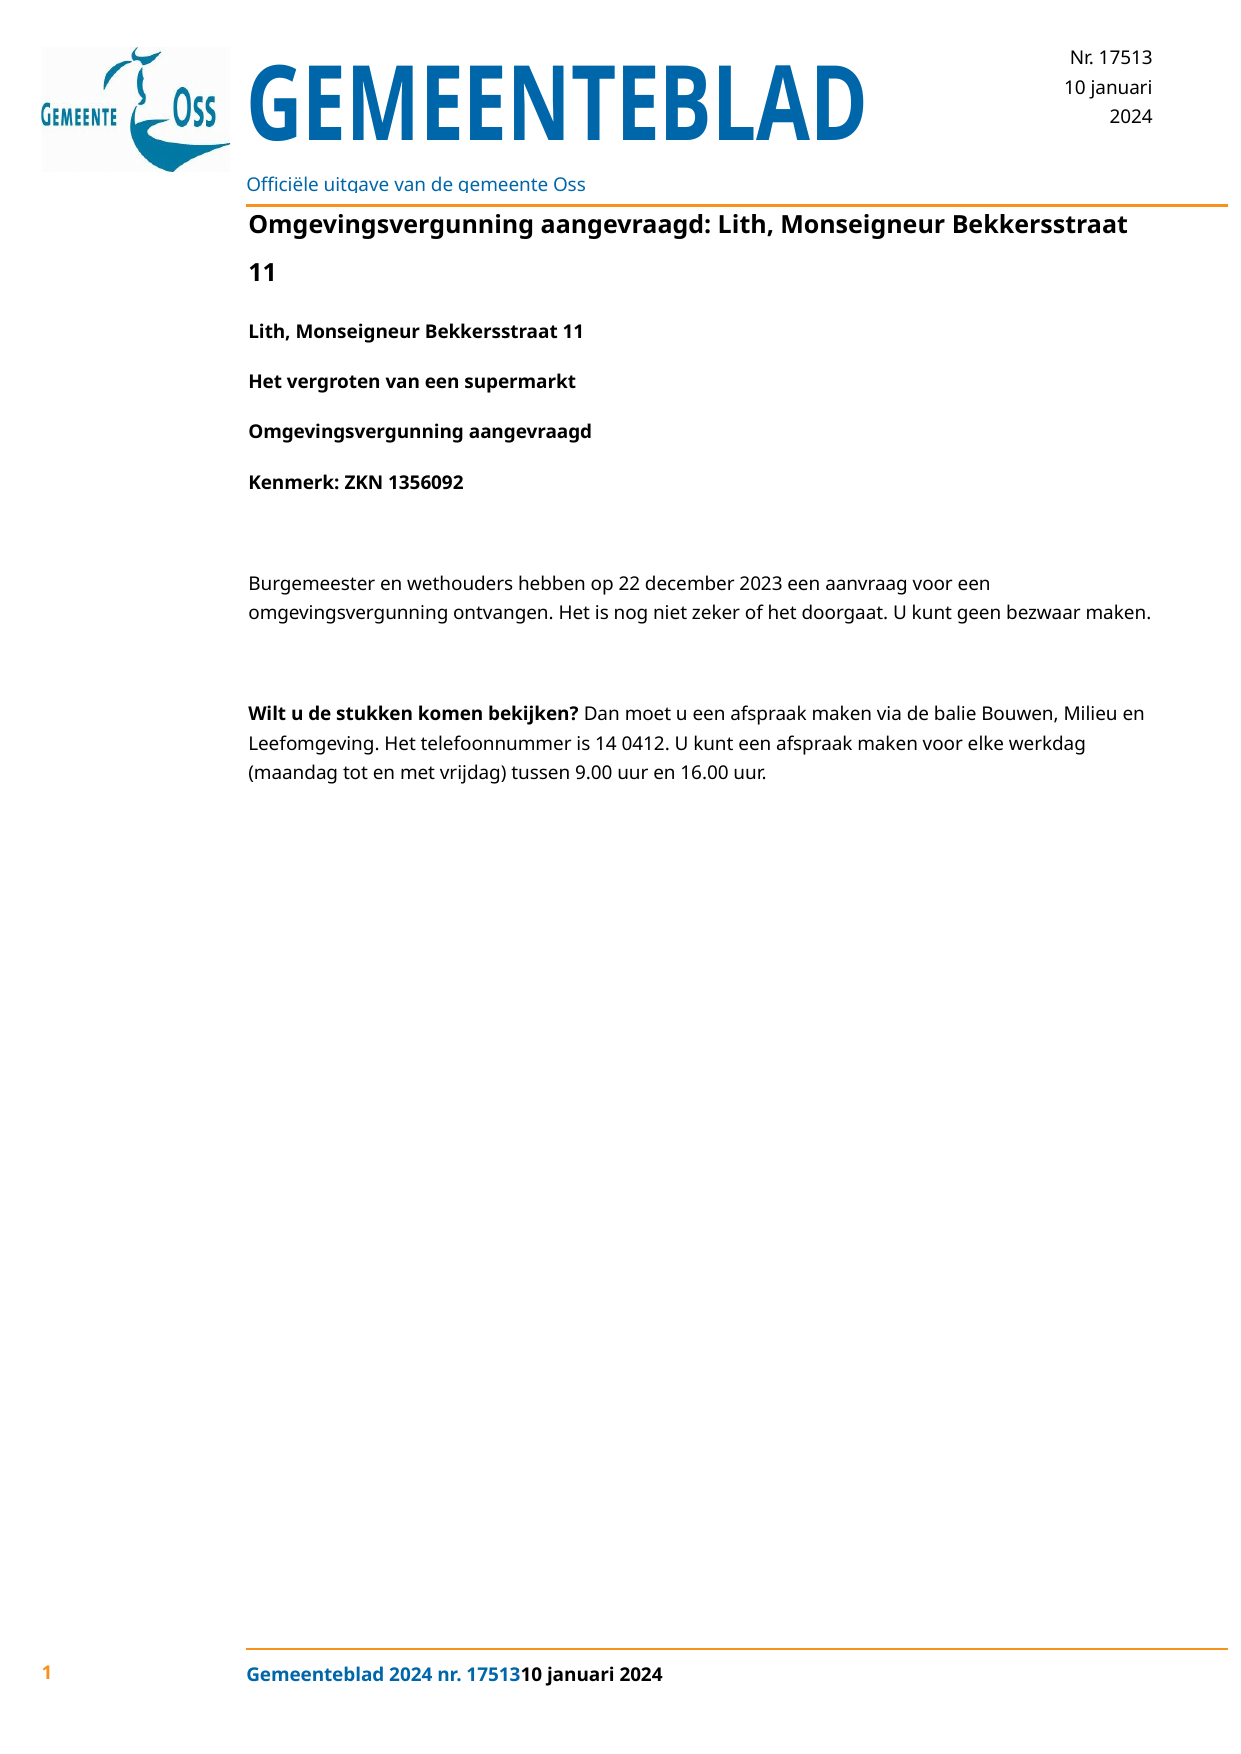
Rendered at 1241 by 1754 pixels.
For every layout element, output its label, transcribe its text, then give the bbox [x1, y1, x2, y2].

text Omgevingsvergunning aangevraagd [248, 419, 1152, 444]
text Omgevingsvergunning aangevraagd: Lith, Monseigneur Bekkersstraat 11 [248, 207, 1152, 288]
picture [41, 47, 231, 172]
text Lith, Monseigneur Bekkersstraat 11 [248, 318, 1152, 344]
text Wilt u de stukken komen bekijken? Dan moet u een afspraak maken via de balie Bouwen, Milieu en Leefomgeving. Het telefoonnummer is 14 0412. U kunt een afspraak maken voor elke werkdag (maandag tot en met vrijdag) tussen 9.00 uur en 16.00 uur. [248, 700, 1152, 785]
text Kenmerk: ZKN 1356092 [248, 469, 1152, 495]
text Burgemeester en wethouders hebben op 22 december 2023 een aanvraag voor een omgevingsvergunning ontvangen. Het is nog niet zeker of het doorgaat. U kunt geen bezwaar maken. [248, 570, 1152, 625]
text Het vergroten van een supermarkt [248, 368, 1152, 394]
